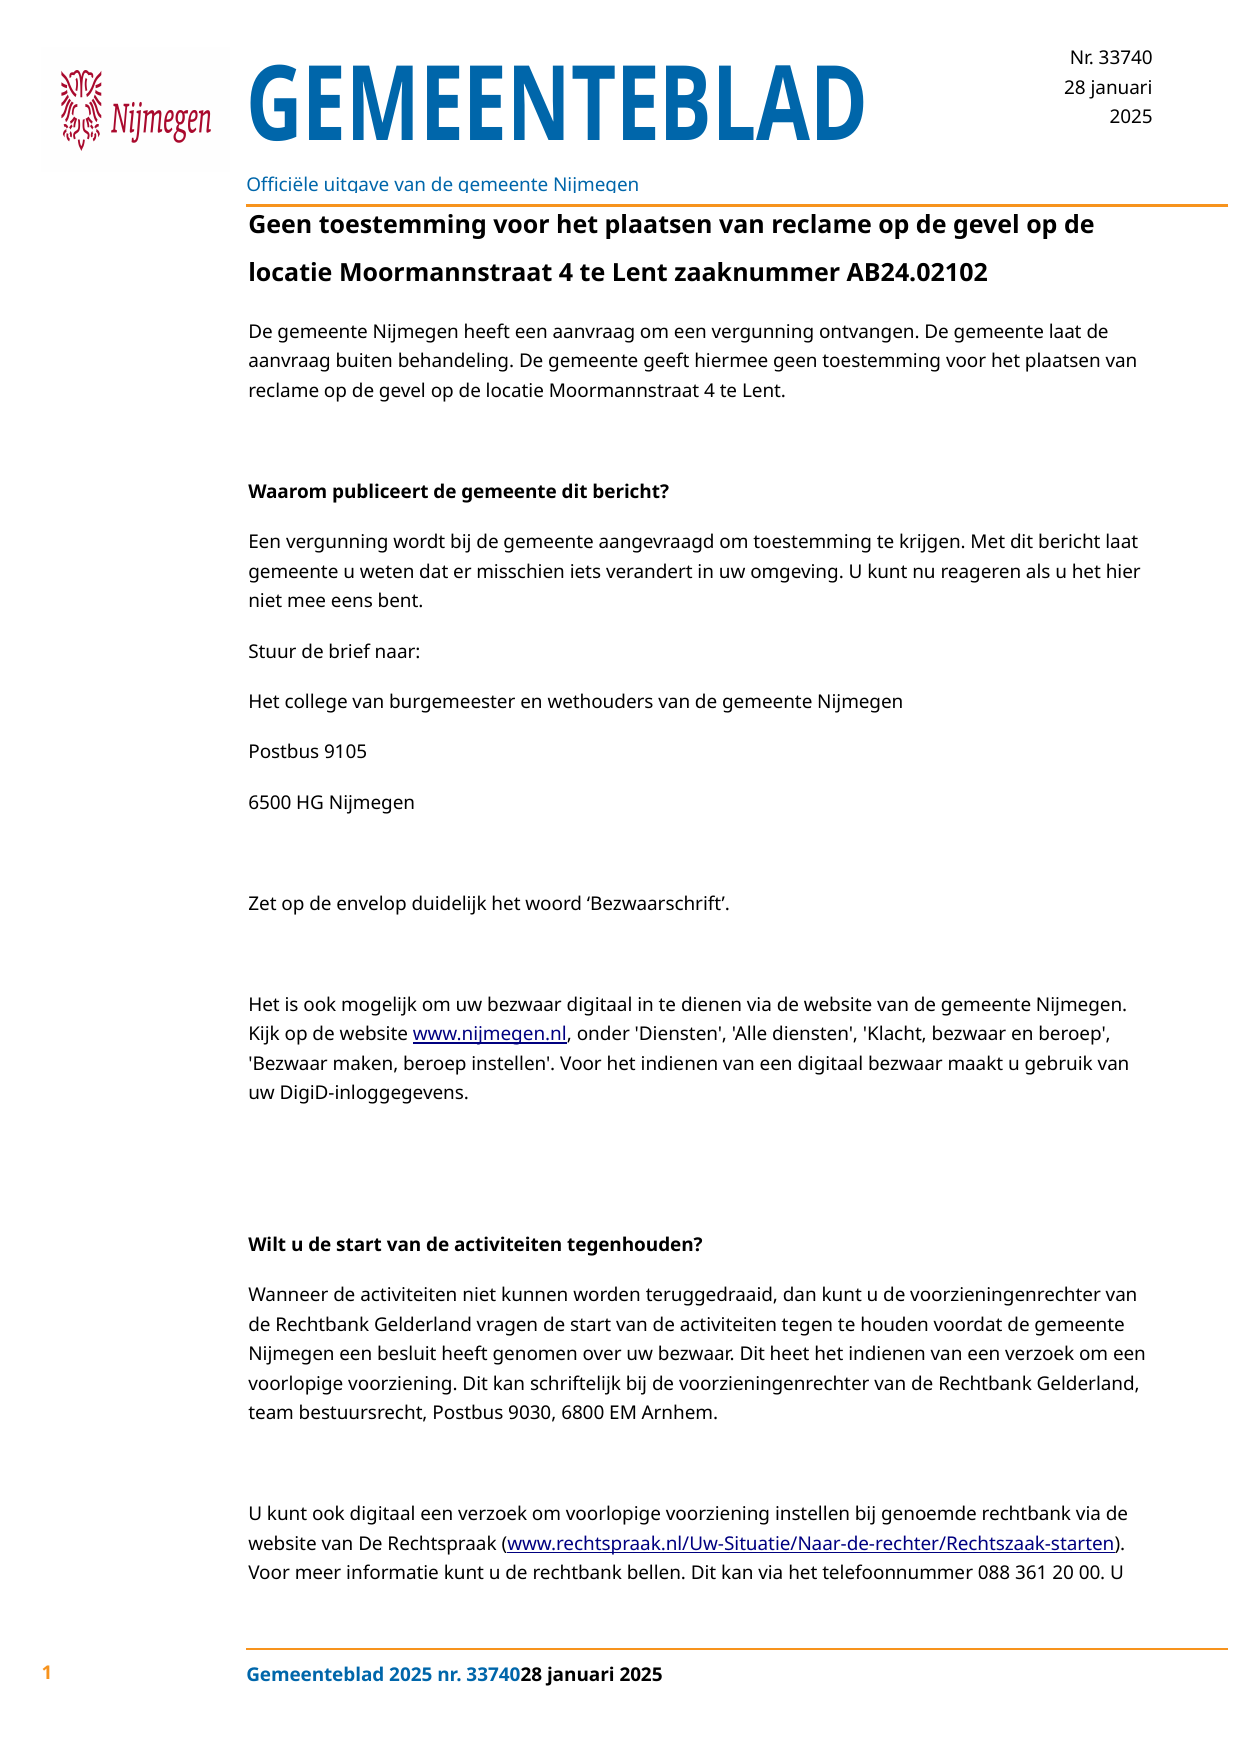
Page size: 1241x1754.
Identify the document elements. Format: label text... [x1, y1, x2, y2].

text Wilt u de start van de activiteiten tegenhouden? [248, 1231, 1152, 1257]
text Zet op de envelop duidelijk het woord ‘Bezwaarschrift’. [248, 890, 1152, 916]
picture [41, 47, 231, 172]
text Waarom publiceert de gemeente dit bericht? [248, 478, 1152, 504]
text Postbus 9105 [248, 739, 1152, 764]
text Geen toestemming voor het plaatsen van reclame op de gevel op de locatie Moormannstraat 4 te Lent zaaknummer AB24.02102 [248, 207, 1152, 288]
text Een vergunning wordt bij de gemeente aangevraagd om toestemming te krijgen. Met dit bericht laat gemeente u weten dat er misschien iets verandert in uw omgeving. U kunt nu reageren als u het hier niet mee eens bent. [248, 528, 1152, 613]
text 6500 HG Nijmegen [248, 789, 1152, 815]
text Stuur de brief naar: [248, 638, 1152, 664]
text Het college van burgemeester en wethouders van de gemeente Nijmegen [248, 688, 1152, 714]
text Het is ook mogelijk om uw bezwaar digitaal in te dienen via de website van de gemeente Nijmegen. Kijk op de website www.nijmegen.nl, onder 'Diensten', 'Alle diensten', 'Klacht, bezwaar en beroep', 'Bezwaar maken, beroep instellen'. Voor het indienen van een digitaal bezwaar maakt u gebruik van uw DigiD-inloggegevens. [248, 991, 1152, 1105]
text Wanneer de activiteiten niet kunnen worden teruggedraaid, dan kunt u de voorzieningenrechter van de Rechtbank Gelderland vragen de start van de activiteiten tegen te houden voordat de gemeente Nijmegen een besluit heeft genomen over uw bezwaar. Dit heet het indienen van een verzoek om een voorlopige voorziening. Dit kan schriftelijk bij de voorzieningenrechter van de Rechtbank Gelderland, team bestuursrecht, Postbus 9030, 6800 EM Arnhem. [248, 1281, 1152, 1425]
text De gemeente Nijmegen heeft een aanvraag om een vergunning ontvangen. De gemeente laat de aanvraag buiten behandeling. De gemeente geeft hiermee geen toestemming voor het plaatsen van reclame op de gevel op de locatie Moormannstraat 4 te Lent. [248, 318, 1152, 403]
text U kunt ook digitaal een verzoek om voorlopige voorziening instellen bij genoemde rechtbank via de website van De Rechtspraak (www.rechtspraak.nl/Uw-Situatie/Naar-de-rechter/Rechtszaak-starten). Voor meer informatie kunt u de rechtbank bellen. Dit kan via het telefoonnummer 088 361 20 00. U [248, 1500, 1152, 1585]
